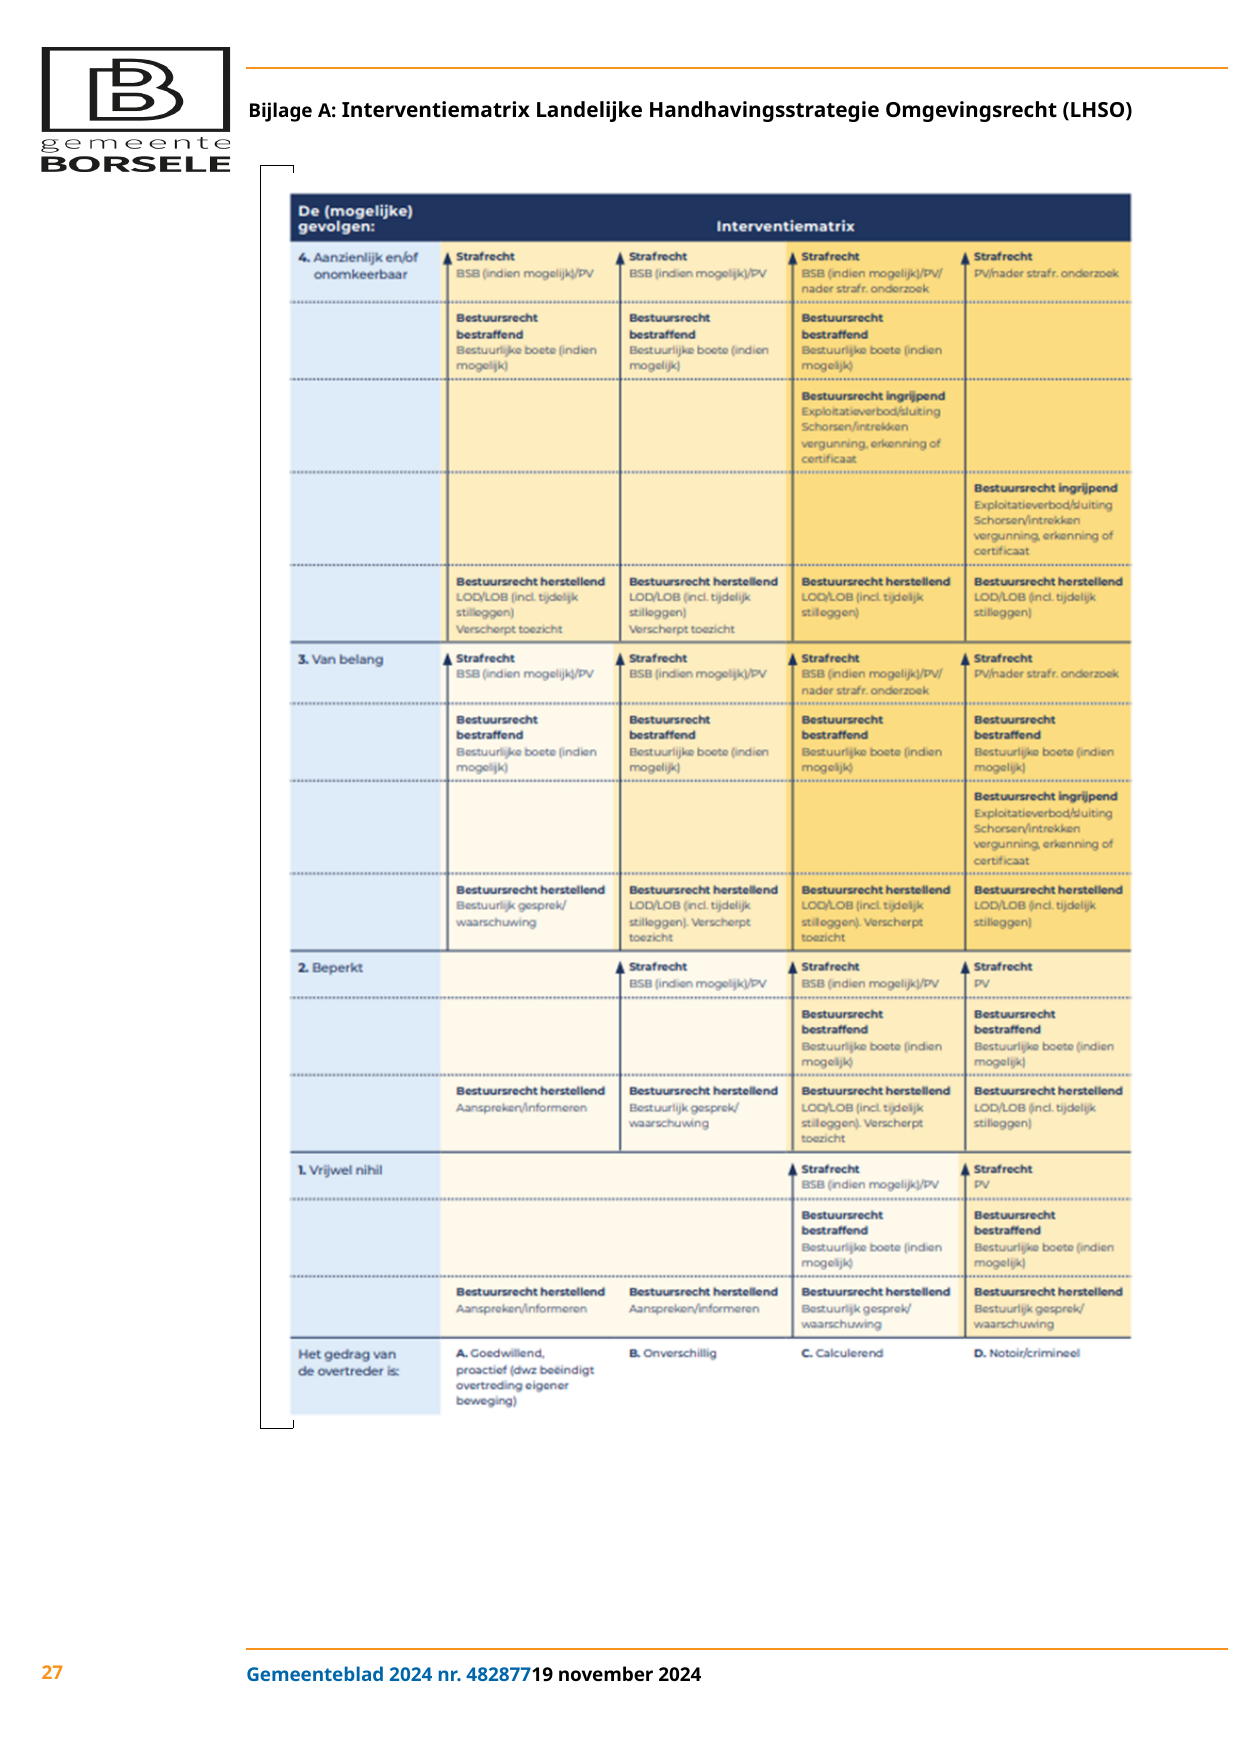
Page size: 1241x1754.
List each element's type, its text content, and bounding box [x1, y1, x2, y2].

text Bijlage A: Interventiematrix Landelijke Handhavingsstrategie Omgevingsrecht (LHSO) [248, 95, 1152, 123]
picture [41, 47, 231, 172]
picture [268, 173, 1155, 1420]
